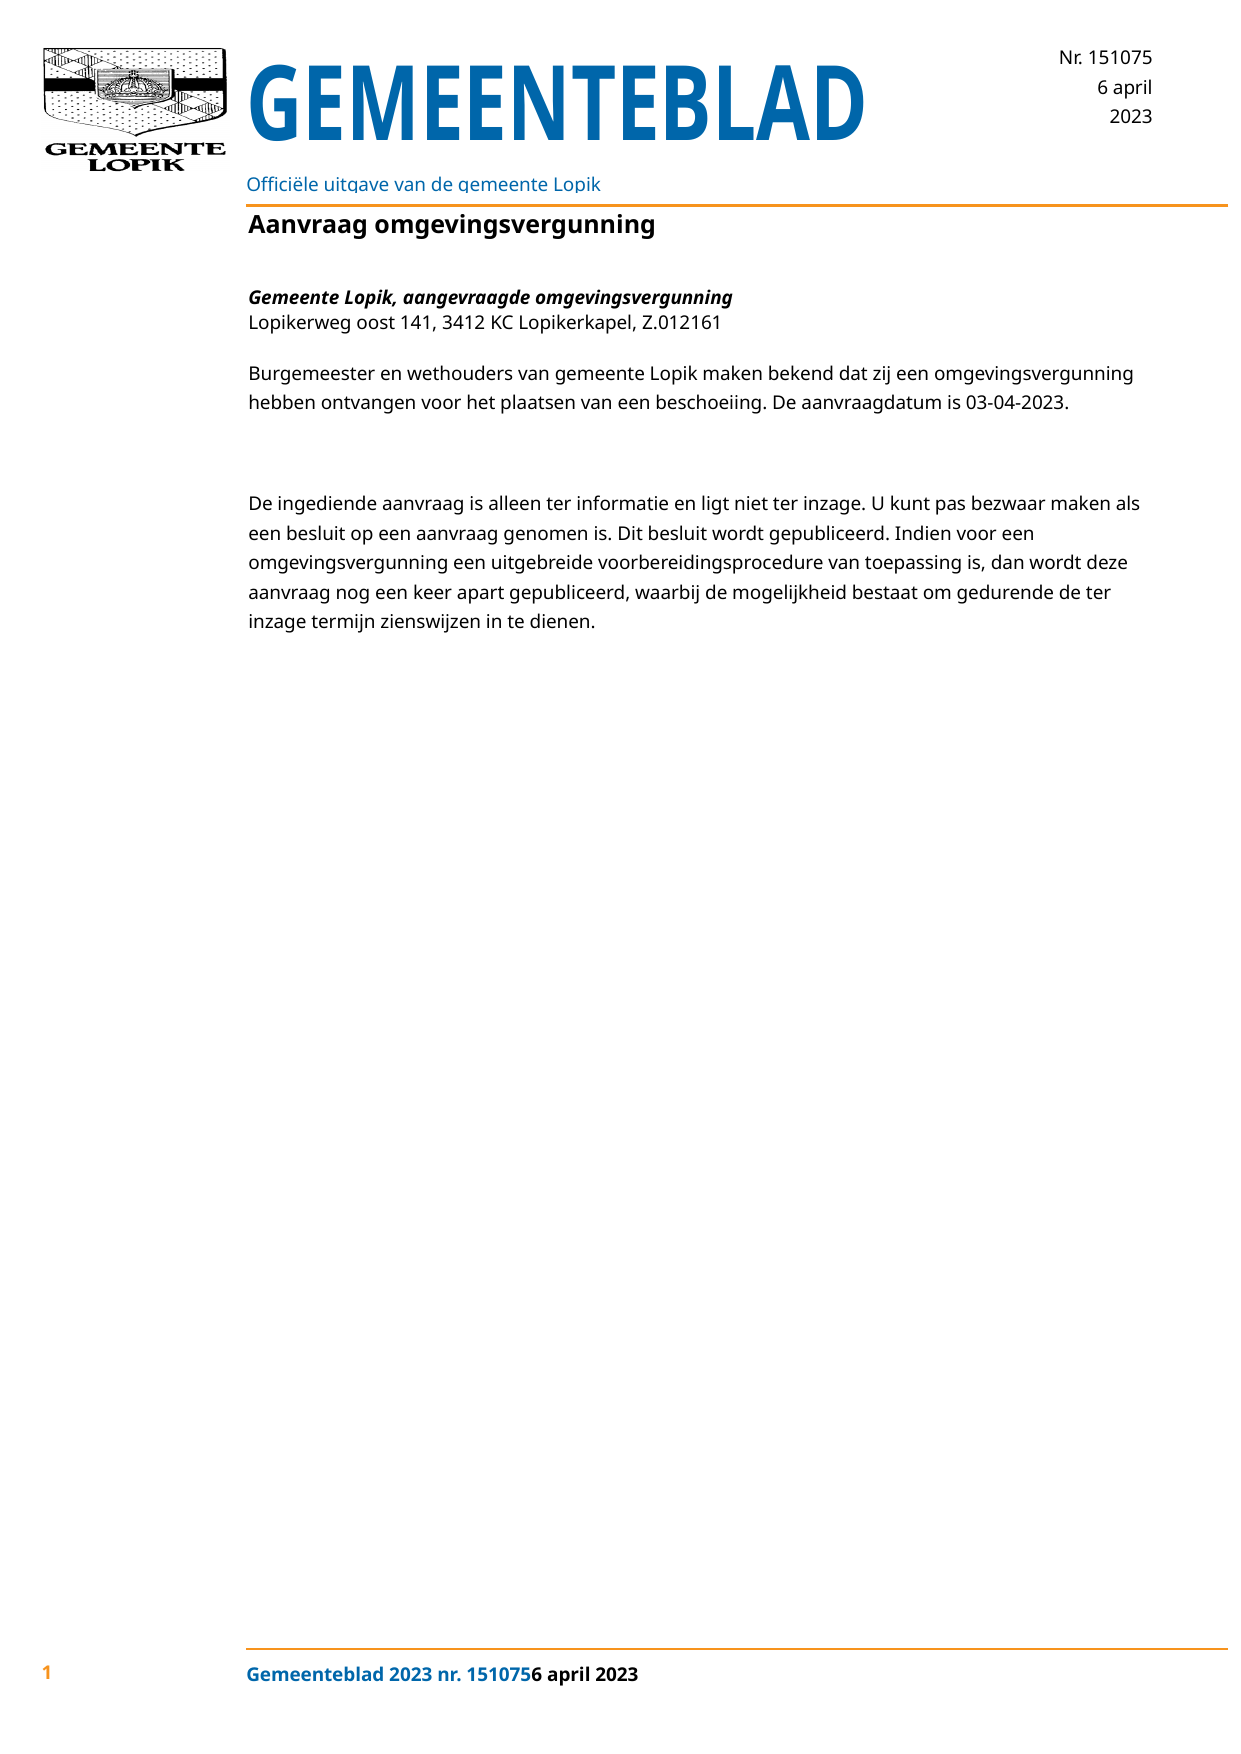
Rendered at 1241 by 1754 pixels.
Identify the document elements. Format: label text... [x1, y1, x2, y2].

text Lopikerweg oost 141, 3412 KC Lopikerkapel, Z.012161 [248, 309, 1152, 335]
text Gemeente Lopik, aangevraagde omgevingsvergunning [248, 284, 1152, 309]
picture [41, 47, 231, 172]
text De ingediende aanvraag is alleen ter informatie en ligt niet ter inzage. U kunt pas bezwaar maken als een besluit op een aanvraag genomen is. Dit besluit wordt gepubliceerd. Indien voor een omgevingsvergunning een uitgebreide voorbereidingsprocedure van toepassing is, dan wordt deze aanvraag nog een keer apart gepubliceerd, waarbij de mogelijkheid bestaat om gedurende de ter inzage termijn zienswijzen in te dienen. [248, 490, 1152, 634]
text Aanvraag omgevingsvergunning [248, 207, 1152, 241]
text Burgemeester en wethouders van gemeente Lopik maken bekend dat zij een omgevingsvergunning hebben ontvangen voor het plaatsen van een beschoeiing. De aanvraagdatum is 03-04-2023. [248, 360, 1152, 415]
